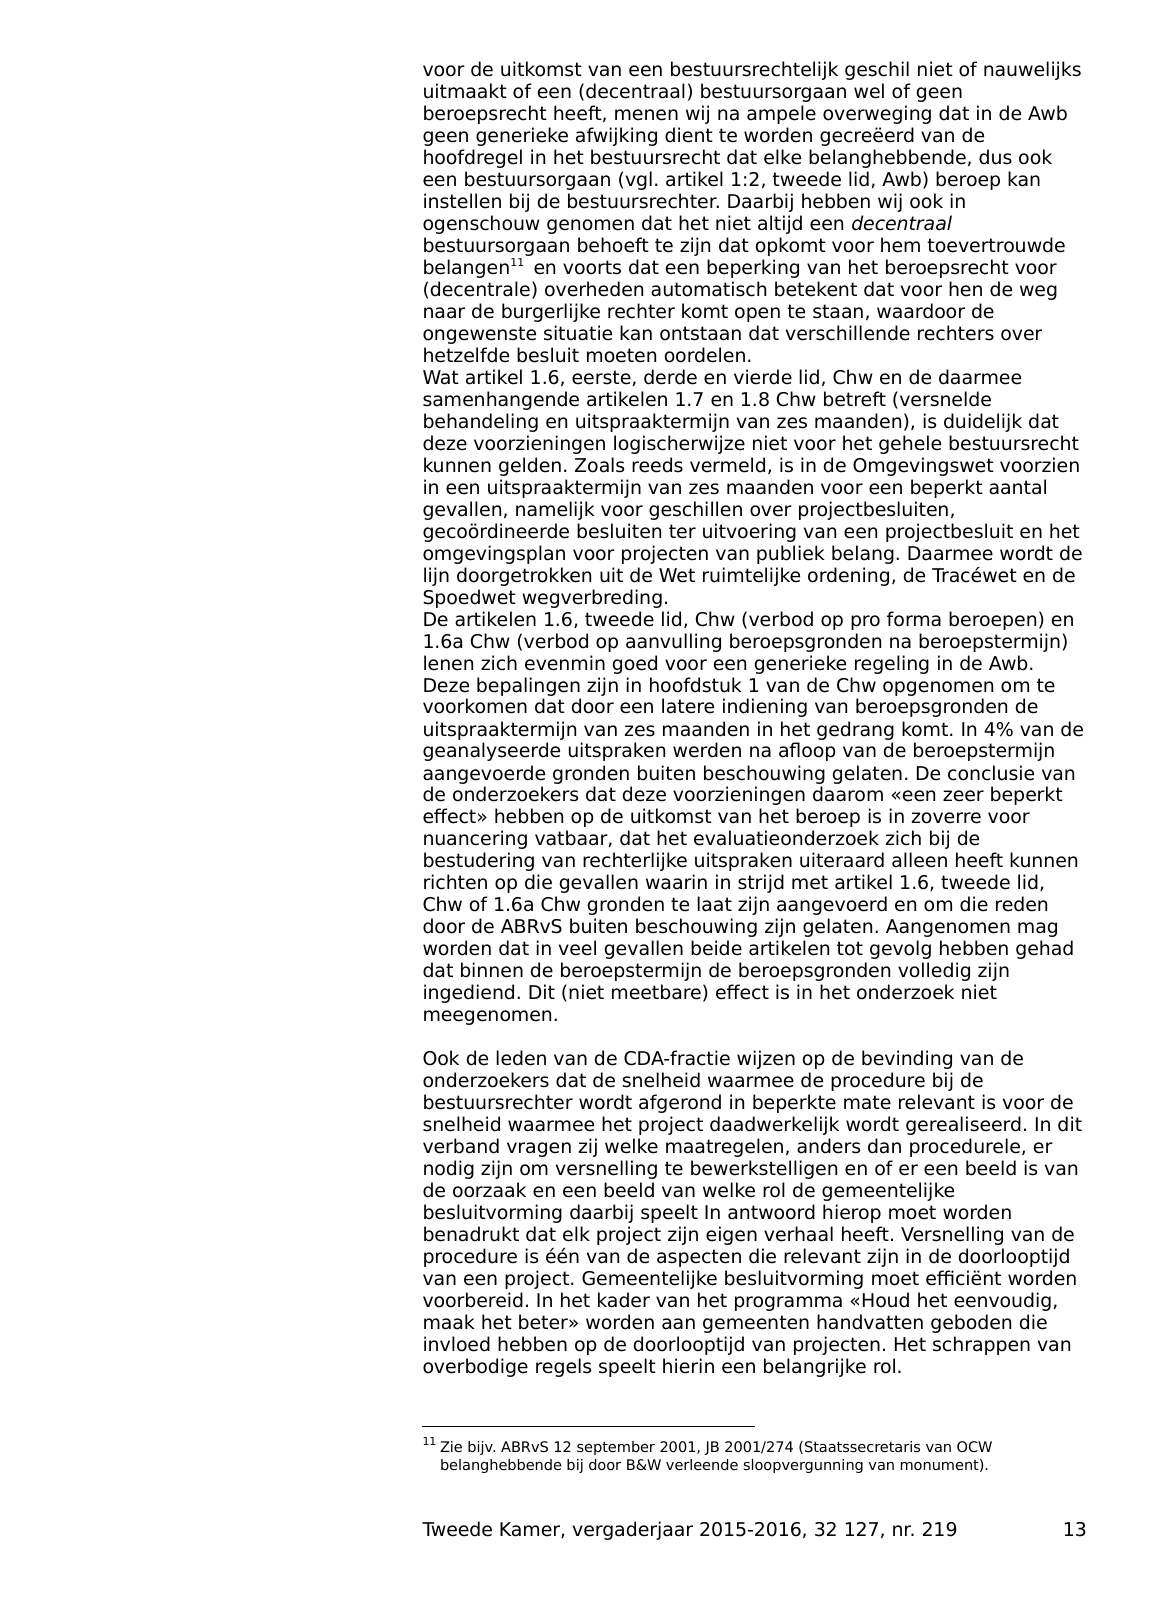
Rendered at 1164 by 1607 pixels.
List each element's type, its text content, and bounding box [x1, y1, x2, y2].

text Zie bijv. ABRvS 12 september 2001, JB 2001/274 (Staatssecretaris van OCW belanghebbende bij door B&W verleende sloopvergunning van monument). [422, 1435, 1087, 1474]
text Ook de leden van de CDA-fractie wijzen op de bevinding van de onderzoekers dat de snelheid waarmee de procedure bij de bestuursrechter wordt afgerond in beperkte mate relevant is voor de snelheid waarmee het project daadwerkelijk wordt gerealiseerd. In dit verband vragen zij welke maatregelen, anders dan procedurele, er nodig zijn om versnelling te bewerkstelligen en of er een beeld is van de oorzaak en een beeld van welke rol de gemeentelijke besluitvorming daarbij speelt In antwoord hierop moet worden benadrukt dat elk project zijn eigen verhaal heeft. Versnelling van de procedure is één van de aspecten die relevant zijn in de doorlooptijd van een project. Gemeentelijke besluitvorming moet efficiënt worden voorbereid. In het kader van het programma «Houd het eenvoudig, maak het beter» worden aan gemeenten handvatten geboden die invloed hebben op de doorlooptijd van projecten. Het schrappen van overbodige regels speelt hierin een belangrijke rol. [422, 1048, 1087, 1378]
text Wat artikel 1.6, eerste, derde en vierde lid, Chw en de daarmee samenhangende artikelen 1.7 en 1.8 Chw betreft (versnelde behandeling en uitspraaktermijn van zes maanden), is duidelijk dat deze voorzieningen logischerwijze niet voor het gehele bestuursrecht kunnen gelden. Zoals reeds vermeld, is in de Omgevingswet voorzien in een uitspraaktermijn van zes maanden voor een beperkt aantal gevallen, namelijk voor geschillen over projectbesluiten, gecoördineerde besluiten ter uitvoering van een projectbesluit en het omgevingsplan voor projecten van publiek belang. Daarmee wordt de lijn doorgetrokken uit de Wet ruimtelijke ordening, de Tracéwet en de Spoedwet wegverbreding. [422, 367, 1087, 608]
text voor de uitkomst van een bestuursrechtelijk geschil niet of nauwelijks uitmaakt of een (decentraal) bestuursorgaan wel of geen beroepsrecht heeft, menen wij na ampele overweging dat in de Awb geen generieke afwijking dient te worden gecreëerd van de hoofdregel in het bestuursrecht dat elke belanghebbende, dus ook een bestuursorgaan (vgl. artikel 1:2, tweede lid, Awb) beroep kan instellen bij de bestuursrechter. Daarbij hebben wij ook in ogenschouw genomen dat het niet altijd een decentraal bestuursorgaan behoeft te zijn dat opkomt voor hem toevertrouwde belangen en voorts dat een beperking van het beroepsrecht voor (decentrale) overheden automatisch betekent dat voor hen de weg naar de burgerlijke rechter komt open te staan, waardoor de ongewenste situatie kan ontstaan dat verschillende rechters over hetzelfde besluit moeten oordelen. [422, 59, 1087, 367]
text De artikelen 1.6, tweede lid, Chw (verbod op pro forma beroepen) en 1.6a Chw (verbod op aanvulling beroepsgronden na beroepstermijn) lenen zich evenmin goed voor een generieke regeling in de Awb. Deze bepalingen zijn in hoofdstuk 1 van de Chw opgenomen om te voorkomen dat door een latere indiening van beroepsgronden de uitspraaktermijn van zes maanden in het gedrang komt. In 4% van de geanalyseerde uitspraken werden na afloop van de beroepstermijn aangevoerde gronden buiten beschouwing gelaten. De conclusie van de onderzoekers dat deze voorzieningen daarom «een zeer beperkt effect» hebben op de uitkomst van het beroep is in zoverre voor nuancering vatbaar, dat het evaluatieonderzoek zich bij de bestudering van rechterlijke uitspraken uiteraard alleen heeft kunnen richten op die gevallen waarin in strijd met artikel 1.6, tweede lid, Chw of 1.6a Chw gronden te laat zijn aangevoerd en om die reden door de ABRvS buiten beschouwing zijn gelaten. Aangenomen mag worden dat in veel gevallen beide artikelen tot gevolg hebben gehad dat binnen de beroepstermijn de beroepsgronden volledig zijn ingediend. Dit (niet meetbare) effect is in het onderzoek niet meegenomen. [422, 608, 1087, 1026]
